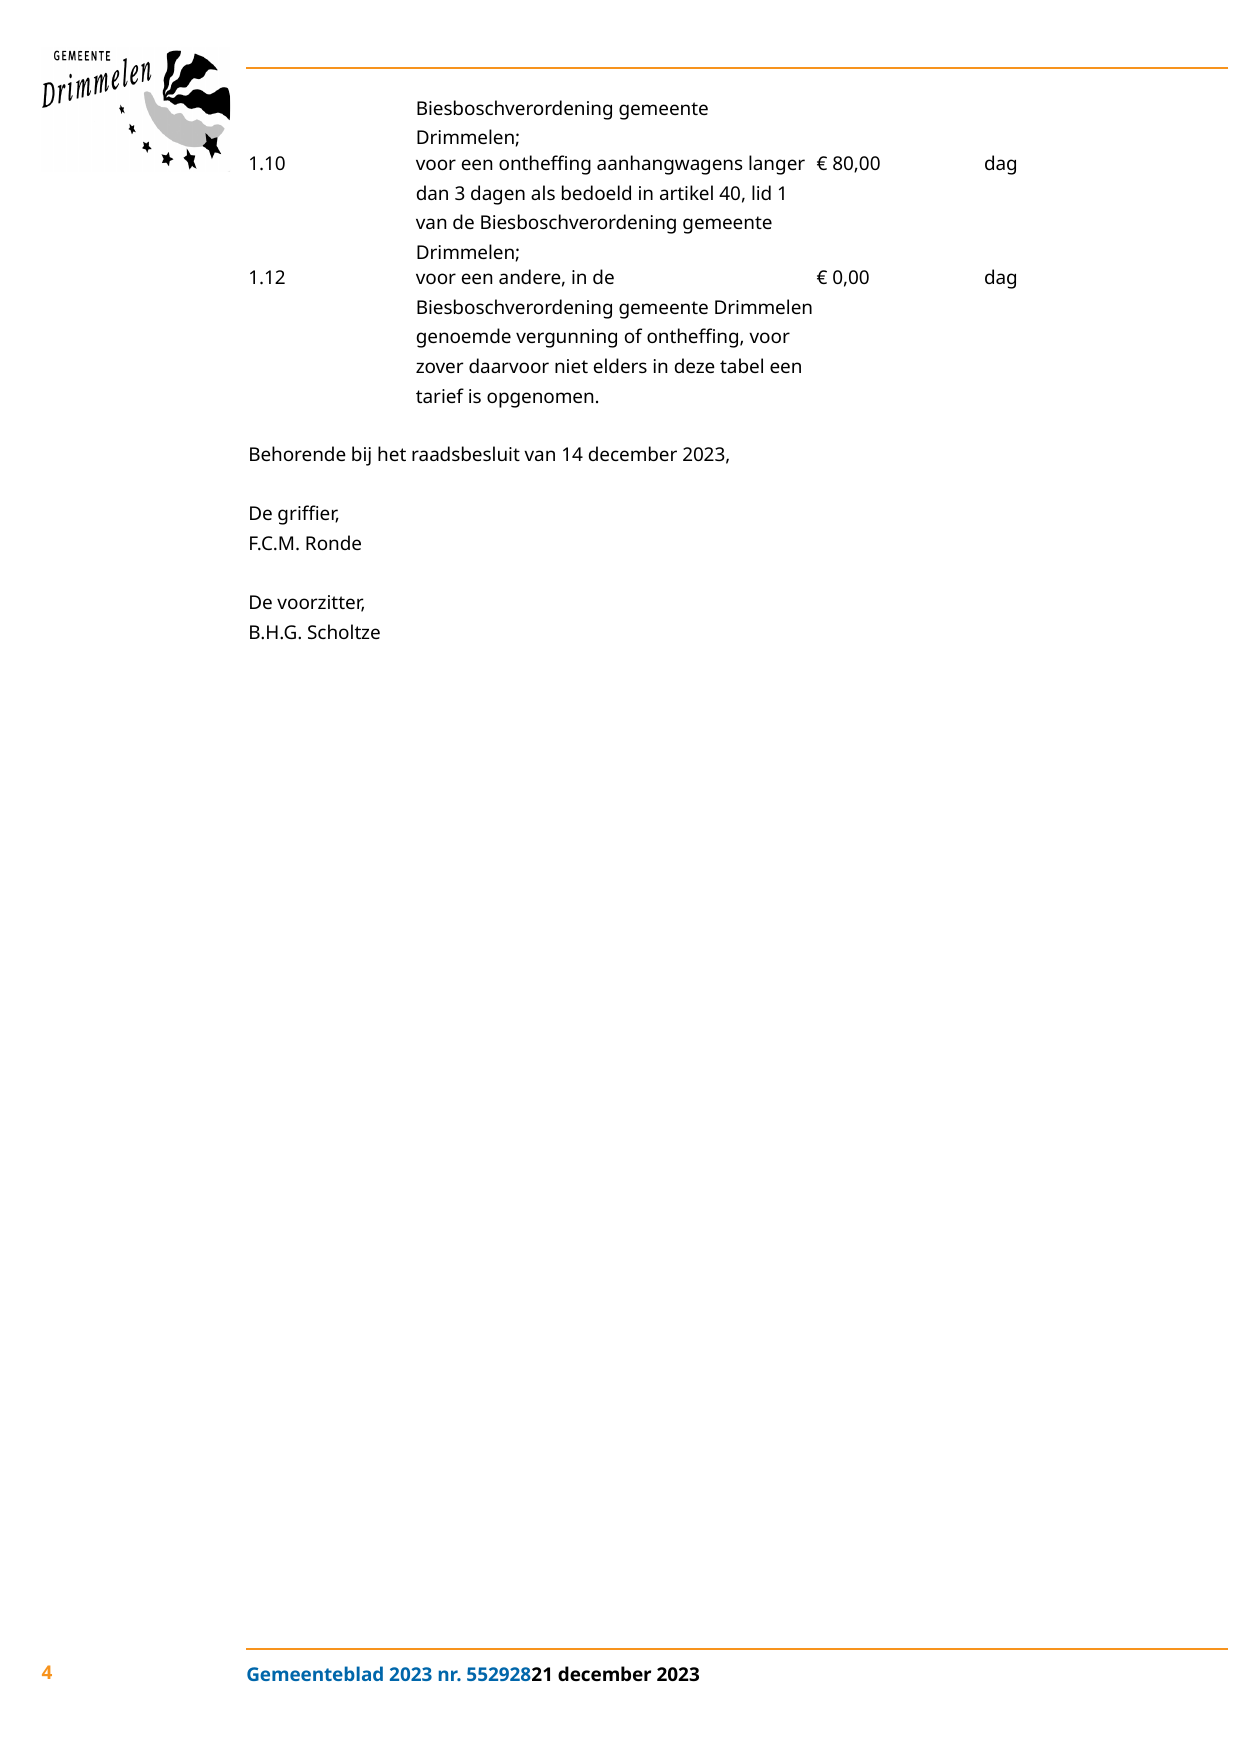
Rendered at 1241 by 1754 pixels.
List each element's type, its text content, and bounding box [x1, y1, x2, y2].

table_cell voor een andere, in de Biesboschverordening gemeente Drimmelen genoemde vergunning of ontheffing, voor zover daarvoor niet elders in deze tabel een tarief is opgenomen. [416, 265, 816, 409]
table_cell 1.12 [248, 265, 416, 409]
text B.H.G. Scholtze [248, 619, 1152, 645]
table_cell 1.10 [248, 150, 416, 264]
table_cell [816, 95, 984, 150]
table_cell dag [984, 265, 1152, 409]
table_cell [248, 95, 416, 150]
table_cell voor een ontheffing aanhangwagens langer dan 3 dagen als bedoeld in artikel 40, lid 1 van de Biesboschverordening gemeente Drimmelen; [416, 150, 816, 264]
text F.C.M. Ronde [248, 530, 1152, 556]
table_cell € 80,00 [816, 150, 984, 264]
text Behorende bij het raadsbesluit van 14 december 2023, [248, 441, 1152, 467]
picture [41, 47, 231, 172]
table_cell Biesboschverordening gemeente Drimmelen; [416, 95, 816, 150]
text De voorzitter, [248, 589, 1152, 615]
table_cell € 0,00 [816, 265, 984, 409]
text De griffier, [248, 501, 1152, 526]
table_cell dag [984, 150, 1152, 264]
table_cell [984, 95, 1152, 150]
